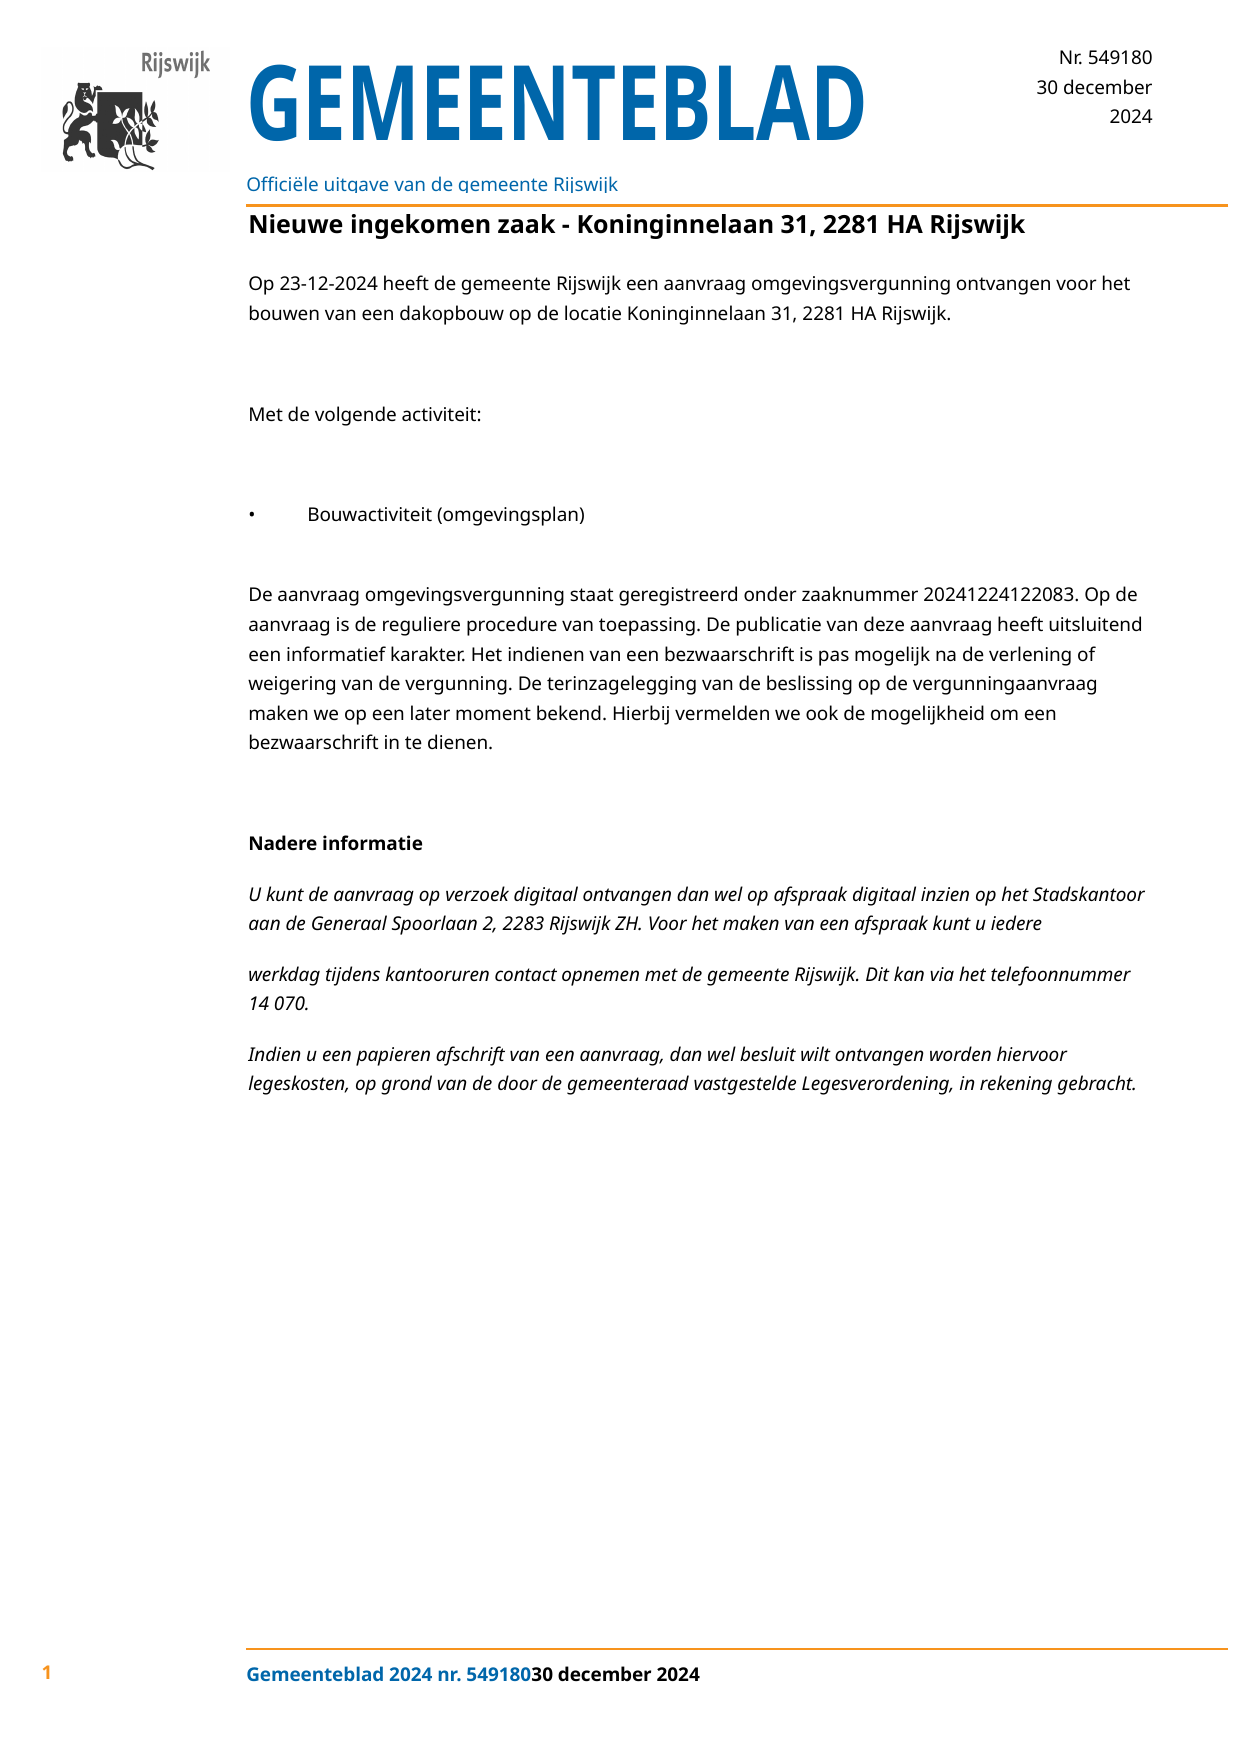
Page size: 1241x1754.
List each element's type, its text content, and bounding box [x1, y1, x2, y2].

text Nieuwe ingekomen zaak - Koninginnelaan 31, 2281 HA Rijswijk [248, 207, 1152, 241]
text De aanvraag omgevingsvergunning staat geregistreerd onder zaaknummer 20241224122083. Op de aanvraag is de reguliere procedure van toepassing. De publicatie van deze aanvraag heeft uitsluitend een informatief karakter. Het indienen van een bezwaarschrift is pas mogelijk na de verlening of weigering van de vergunning. De terinzagelegging van de beslissing op de vergunningaanvraag maken we op een later moment bekend. Hierbij vermelden we ook de mogelijkheid om een bezwaarschrift in te dienen. [248, 582, 1152, 755]
text werkdag tijdens kantooruren contact opnemen met de gemeente Rijswijk. Dit kan via het telefoonnummer 14 070. [248, 961, 1152, 1016]
picture [41, 47, 231, 172]
text Op 23-12-2024 heeft de gemeente Rijswijk een aanvraag omgevingsvergunning ontvangen voor het bouwen van een dakopbouw op de locatie Koninginnelaan 31, 2281 HA Rijswijk. [248, 270, 1152, 326]
text Nadere informatie [248, 830, 1152, 856]
text U kunt de aanvraag op verzoek digitaal ontvangen dan wel op afspraak digitaal inzien op het Stadskantoor aan de Generaal Spoorlaan 2, 2283 Rijswijk ZH. Voor het maken van een afspraak kunt u iedere [248, 881, 1152, 936]
text Indien u een papieren afschrift van een aanvraag, dan wel besluit wilt ontvangen worden hiervoor legeskosten, op grond van de door de gemeenteraad vastgestelde Legesverordening, in rekening gebracht. [248, 1041, 1152, 1096]
text Met de volgende activiteit: [248, 401, 1152, 426]
list Bouwactiviteit (omgevingsplan) [248, 502, 1152, 527]
